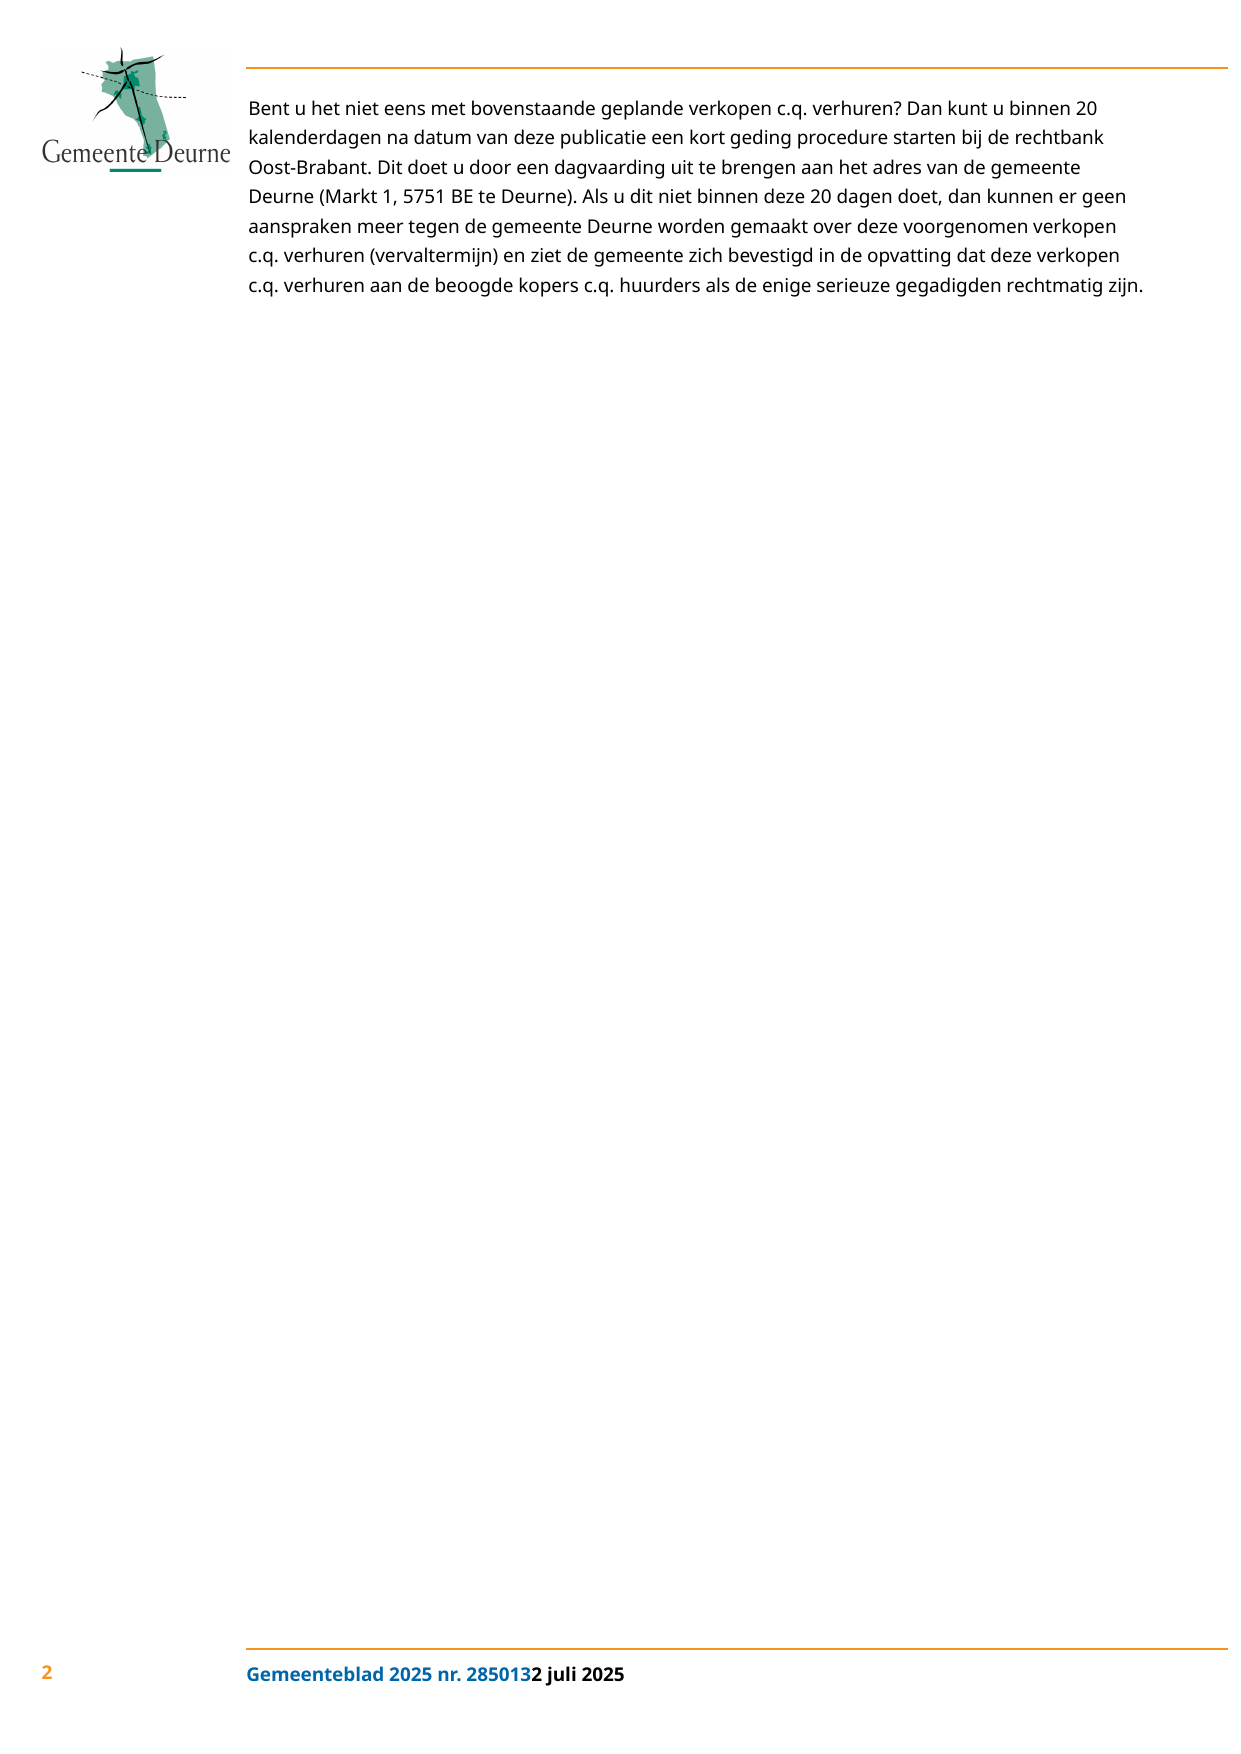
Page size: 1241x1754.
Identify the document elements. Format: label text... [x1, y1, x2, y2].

text Bent u het niet eens met bovenstaande geplande verkopen c.q. verhuren? Dan kunt u binnen 20 kalenderdagen na datum van deze publicatie een kort geding procedure starten bij de rechtbank Oost-Brabant. Dit doet u door een dagvaarding uit te brengen aan het adres van de gemeente Deurne (Markt 1, 5751 BE te Deurne). Als u dit niet binnen deze 20 dagen doet, dan kunnen er geen aanspraken meer tegen de gemeente Deurne worden gemaakt over deze voorgenomen verkopen c.q. verhuren (vervaltermijn) en ziet de gemeente zich bevestigd in de opvatting dat deze verkopen c.q. verhuren aan de beoogde kopers c.q. huurders als de enige serieuze gegadigden rechtmatig zijn. [248, 95, 1152, 298]
picture [41, 47, 231, 172]
